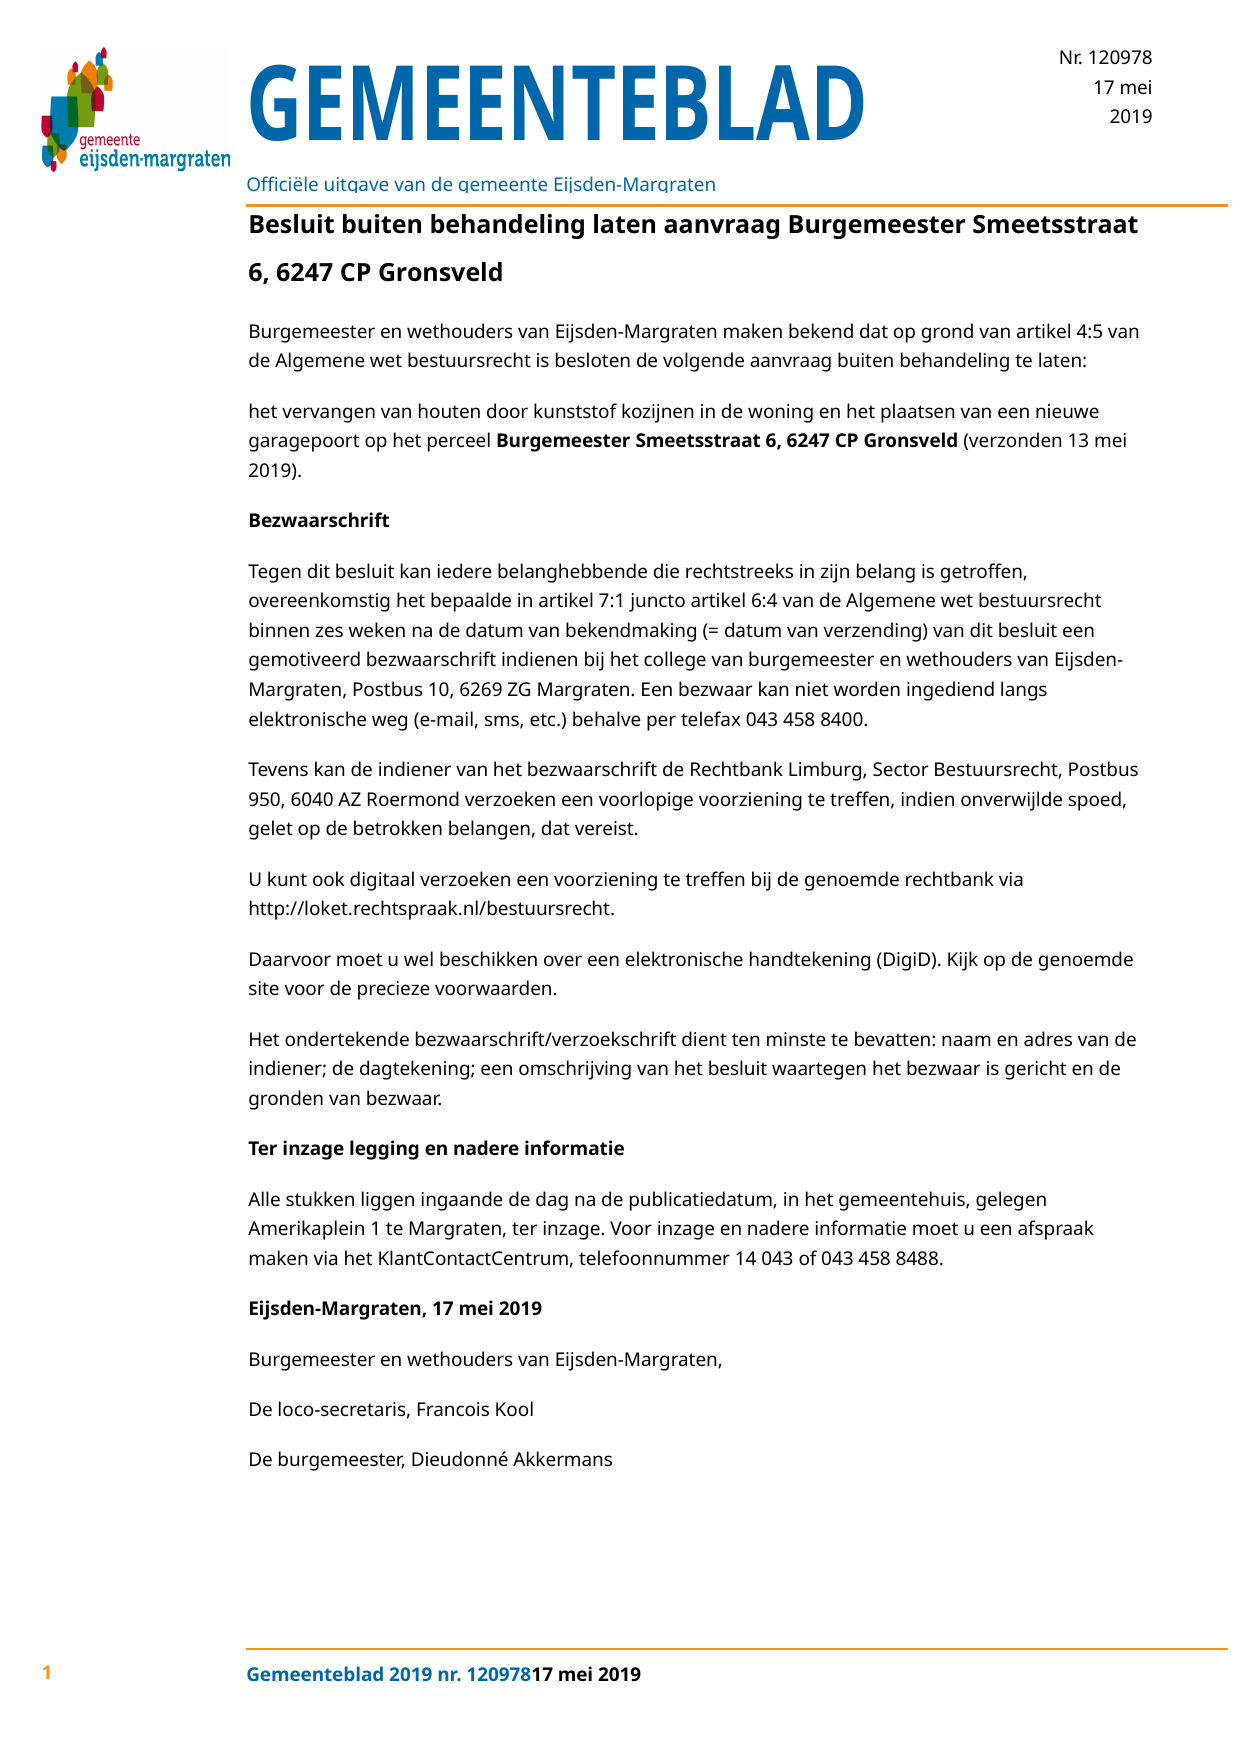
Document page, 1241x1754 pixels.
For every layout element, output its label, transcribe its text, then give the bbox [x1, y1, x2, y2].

text Bezwaarschrift [248, 507, 1152, 533]
text het vervangen van houten door kunststof kozijnen in de woning en het plaatsen van een nieuwe garagepoort op het perceel Burgemeester Smeetsstraat 6, 6247 CP Gronsveld (verzonden 13 mei 2019). [248, 398, 1152, 483]
picture [41, 47, 231, 172]
text Burgemeester en wethouders van Eijsden-Margraten, [248, 1346, 1152, 1372]
text Daarvoor moet u wel beschikken over een elektronische handtekening (DigiD). Kijk op de genoemde site voor de precieze voorwaarden. [248, 946, 1152, 1001]
text U kunt ook digitaal verzoeken een voorziening te treffen bij de genoemde rechtbank via http://loket.rechtspraak.nl/bestuursrecht. [248, 866, 1152, 921]
text Burgemeester en wethouders van Eijsden-Margraten maken bekend dat op grond van artikel 4:5 van de Algemene wet bestuursrecht is besloten de volgende aanvraag buiten behandeling te laten: [248, 318, 1152, 373]
text Ter inzage legging en nadere informatie [248, 1135, 1152, 1161]
text Besluit buiten behandeling laten aanvraag Burgemeester Smeetsstraat 6, 6247 CP Gronsveld [248, 207, 1152, 288]
text De loco-secretaris, Francois Kool [248, 1396, 1152, 1422]
text Het ondertekende bezwaarschrift/verzoekschrift dient ten minste te bevatten: naam en adres van de indiener; de dagtekening; een omschrijving van het besluit waartegen het bezwaar is gericht en de gronden van bezwaar. [248, 1026, 1152, 1111]
text Eijsden-Margraten, 17 mei 2019 [248, 1295, 1152, 1321]
text Alle stukken liggen ingaande de dag na de publicatiedatum, in het gemeentehuis, gelegen Amerikaplein 1 te Margraten, ter inzage. Voor inzage en nadere informatie moet u een afspraak maken via het KlantContactCentrum, telefoonnummer 14 043 of 043 458 8488. [248, 1186, 1152, 1271]
text Tevens kan de indiener van het bezwaarschrift de Rechtbank Limburg, Sector Bestuursrecht, Postbus 950, 6040 AZ Roermond verzoeken een voorlopige voorziening te treffen, indien onverwijlde spoed, gelet op de betrokken belangen, dat vereist. [248, 756, 1152, 841]
text De burgemeester, Dieudonné Akkermans [248, 1447, 1152, 1472]
text Tegen dit besluit kan iedere belanghebbende die rechtstreeks in zijn belang is getroffen, overeenkomstig het bepaalde in artikel 7:1 juncto artikel 6:4 van de Algemene wet bestuursrecht binnen zes weken na de datum van bekendmaking (= datum van verzending) van dit besluit een gemotiveerd bezwaarschrift indienen bij het college van burgemeester en wethouders van Eijsden-Margraten, Postbus 10, 6269 ZG Margraten. Een bezwaar kan niet worden ingediend langs elektronische weg (e-mail, sms, etc.) behalve per telefax 043 458 8400. [248, 558, 1152, 732]
